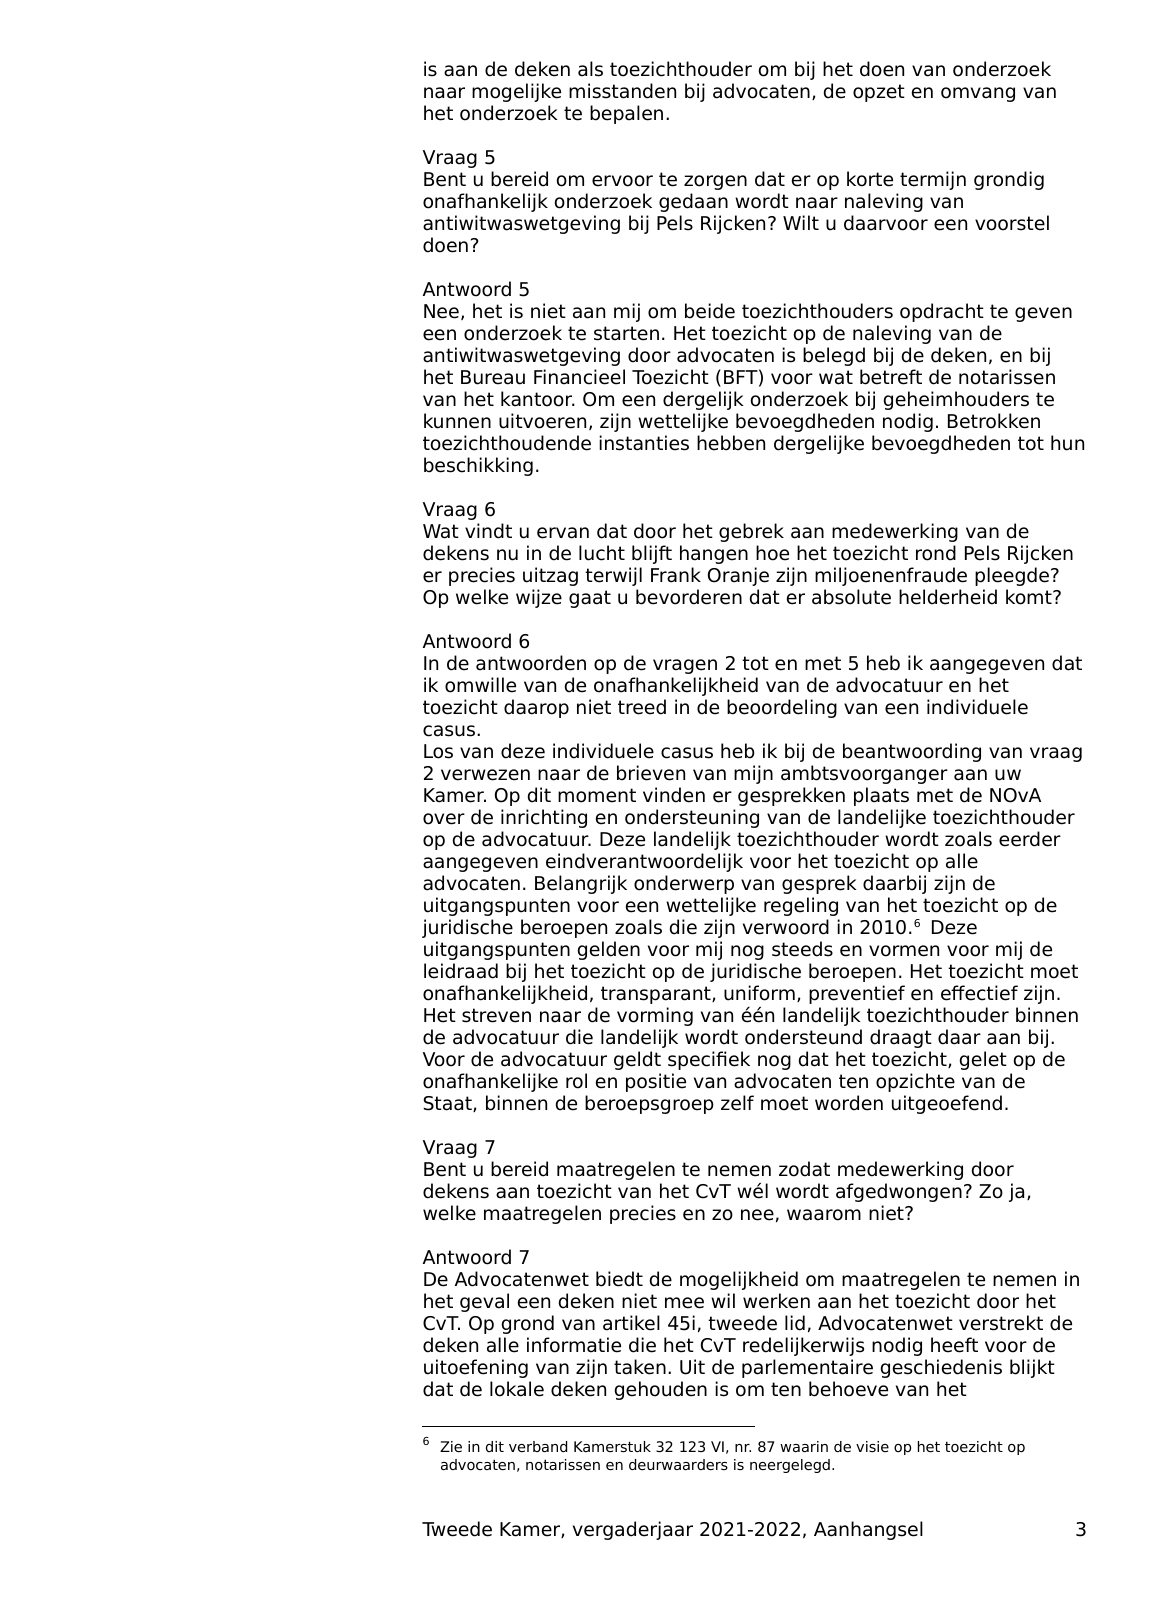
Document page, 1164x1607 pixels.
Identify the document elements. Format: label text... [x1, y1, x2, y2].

text Antwoord 5 [422, 279, 1087, 301]
text is aan de deken als toezichthouder om bij het doen van onderzoek naar mogelijke misstanden bij advocaten, de opzet en omvang van het onderzoek te bepalen. [422, 59, 1087, 125]
text Los van deze individuele casus heb ik bij de beantwoording van vraag 2 verwezen naar de brieven van mijn ambtsvoorganger aan uw Kamer. Op dit moment vinden er gesprekken plaats met de NOvA over de inrichting en ondersteuning van de landelijke toezichthouder op de advocatuur. Deze landelijk toezichthouder wordt zoals eerder aangegeven eindverantwoordelijk voor het toezicht op alle advocaten. Belangrijk onderwerp van gesprek daarbij zijn de uitgangspunten voor een wettelijke regeling van het toezicht op de juridische beroepen zoals die zijn verwoord in 2010. Deze uitgangspunten gelden voor mij nog steeds en vormen voor mij de leidraad bij het toezicht op de juridische beroepen. Het toezicht moet onafhankelijkheid, transparant, uniform, preventief en effectief zijn. Het streven naar de vorming van één landelijk toezichthouder binnen de advocatuur die landelijk wordt ondersteund draagt daar aan bij. Voor de advocatuur geldt specifiek nog dat het toezicht, gelet op de onafhankelijke rol en positie van advocaten ten opzichte van de Staat, binnen de beroepsgroep zelf moet worden uitgeoefend. [422, 741, 1087, 1115]
text Antwoord 6 [422, 631, 1087, 653]
text Vraag 5 [422, 147, 1087, 169]
text Vraag 7 [422, 1137, 1087, 1159]
text Nee, het is niet aan mij om beide toezichthouders opdracht te geven een onderzoek te starten. Het toezicht op de naleving van de antiwitwaswetgeving door advocaten is belegd bij de deken, en bij het Bureau Financieel Toezicht (BFT) voor wat betreft de notarissen van het kantoor. Om een dergelijk onderzoek bij geheimhouders te kunnen uitvoeren, zijn wettelijke bevoegdheden nodig. Betrokken toezichthoudende instanties hebben dergelijke bevoegdheden tot hun beschikking. [422, 301, 1087, 477]
text In de antwoorden op de vragen 2 tot en met 5 heb ik aangegeven dat ik omwille van de onafhankelijkheid van de advocatuur en het toezicht daarop niet treed in de beoordeling van een individuele casus. [422, 653, 1087, 741]
text Bent u bereid om ervoor te zorgen dat er op korte termijn grondig onafhankelijk onderzoek gedaan wordt naar naleving van antiwitwaswetgeving bij Pels Rijcken? Wilt u daarvoor een voorstel doen? [422, 169, 1087, 257]
text Antwoord 7 [422, 1247, 1087, 1269]
text Bent u bereid maatregelen te nemen zodat medewerking door dekens aan toezicht van het CvT wél wordt afgedwongen? Zo ja, welke maatregelen precies en zo nee, waarom niet? [422, 1159, 1087, 1225]
text Wat vindt u ervan dat door het gebrek aan medewerking van de dekens nu in de lucht blijft hangen hoe het toezicht rond Pels Rijcken er precies uitzag terwijl Frank Oranje zijn miljoenenfraude pleegde? Op welke wijze gaat u bevorderen dat er absolute helderheid komt? [422, 521, 1087, 609]
text Zie in dit verband Kamerstuk 32 123 VI, nr. 87 waarin de visie op het toezicht op advocaten, notarissen en deurwaarders is neergelegd. [422, 1435, 1087, 1474]
text De Advocatenwet biedt de mogelijkheid om maatregelen te nemen in het geval een deken niet mee wil werken aan het toezicht door het CvT. Op grond van artikel 45i, tweede lid, Advocatenwet verstrekt de deken alle informatie die het CvT redelijkerwijs nodig heeft voor de uitoefening van zijn taken. Uit de parlementaire geschiedenis blijkt dat de lokale deken gehouden is om ten behoeve van het [422, 1269, 1087, 1401]
text Vraag 6 [422, 499, 1087, 521]
